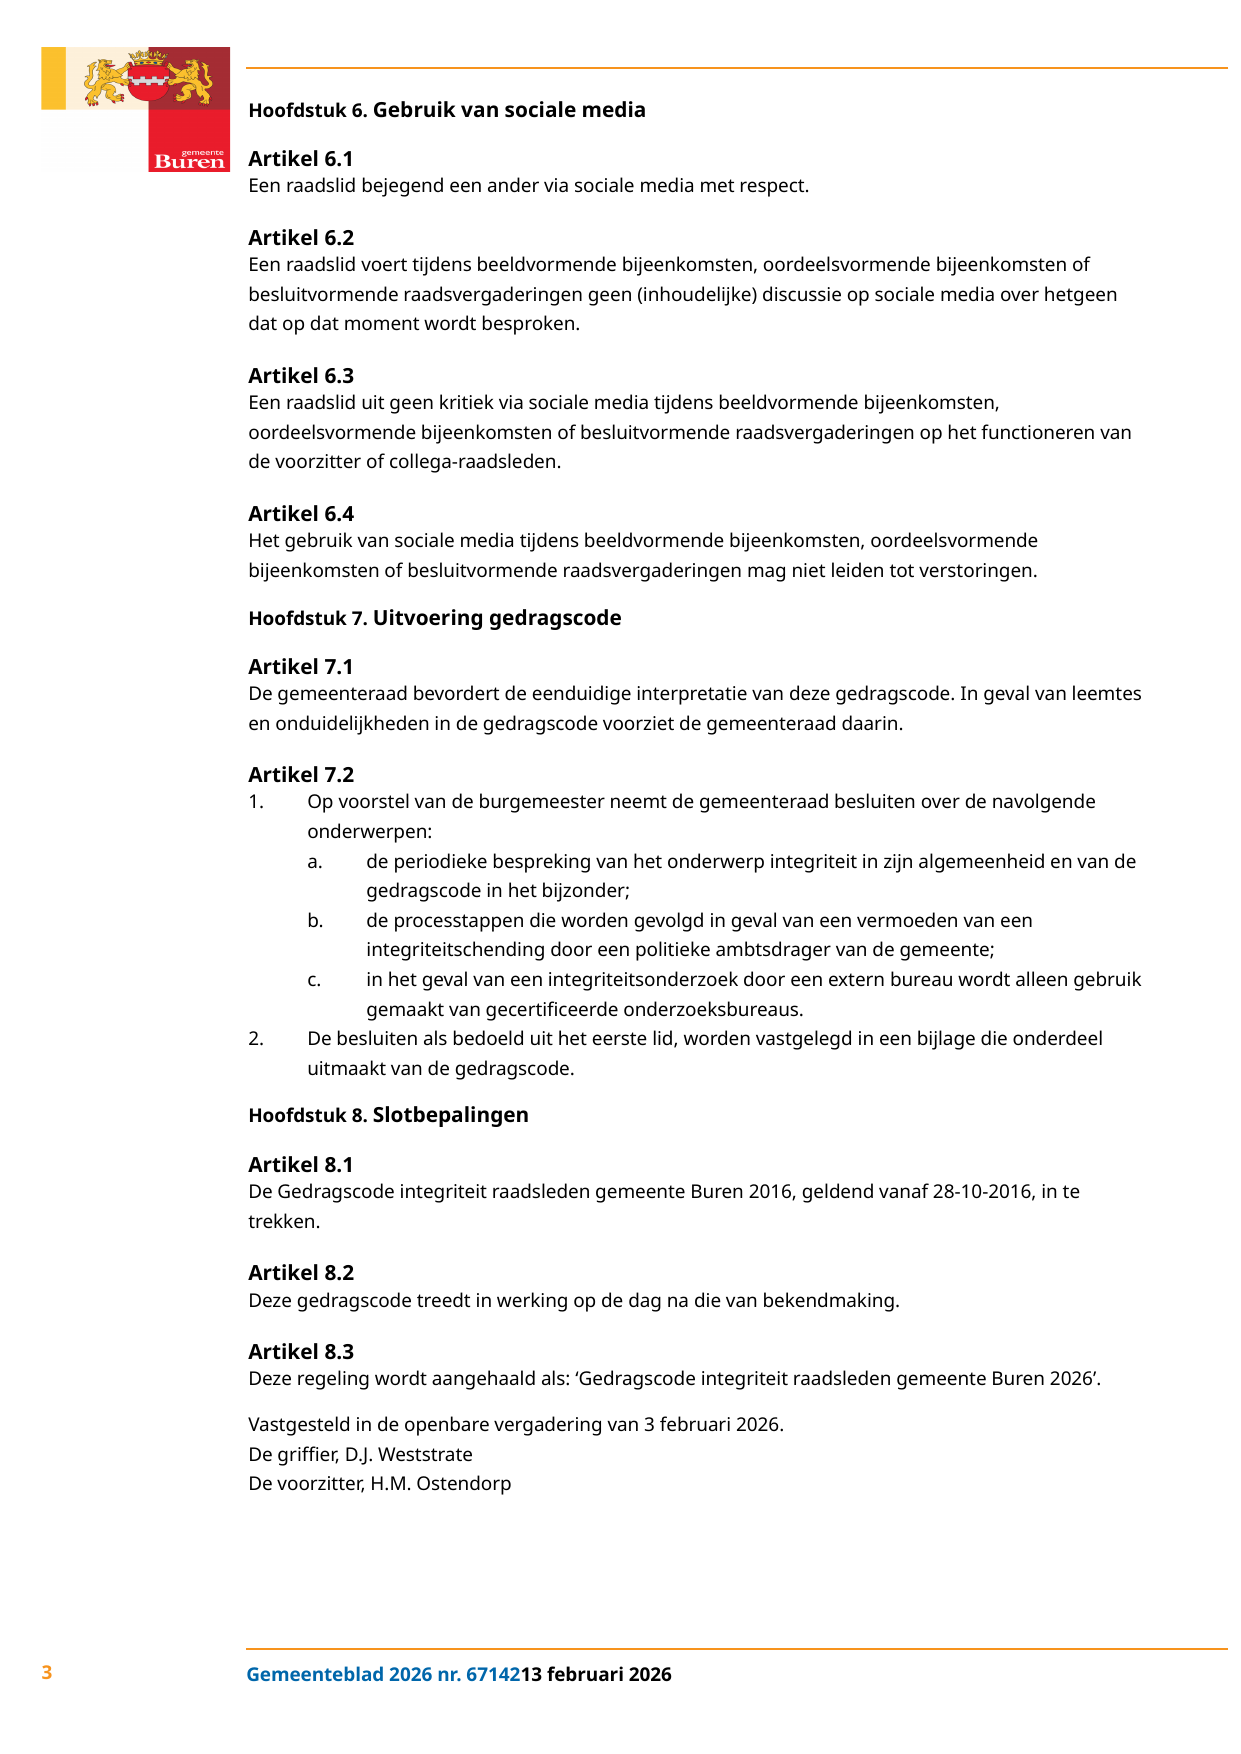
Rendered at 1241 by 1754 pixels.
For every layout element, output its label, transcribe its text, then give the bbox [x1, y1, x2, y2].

text Artikel 8.2 [248, 1258, 1152, 1287]
text Artikel 6.2 [248, 223, 1152, 251]
list in het geval van een integriteitsonderzoek door een extern bureau wordt alleen gebruik gemaakt van gecertificeerde onderzoeksbureaus. [307, 966, 1152, 1022]
text Artikel 8.1 [248, 1150, 1152, 1178]
text Artikel 7.2 [248, 760, 1152, 789]
text De voorzitter, H.M. Ostendorp [248, 1470, 1152, 1496]
text Deze gedragscode treedt in werking op de dag na die van bekendmaking. [248, 1287, 1152, 1312]
text Hoofdstuk 8. Slotbepalingen [248, 1101, 1152, 1129]
text Artikel 6.4 [248, 499, 1152, 527]
text Artikel 8.3 [248, 1337, 1152, 1366]
text Een raadslid uit geen kritiek via sociale media tijdens beeldvormende bijeenkomsten, oordeelsvormende bijeenkomsten of besluitvormende raadsvergaderingen op het functioneren van de voorzitter of collega-raadsleden. [248, 389, 1152, 474]
text Vastgesteld in de openbare vergadering van 3 februari 2026. [248, 1411, 1152, 1437]
text De Gedragscode integriteit raadsleden gemeente Buren 2016, geldend vanaf 28-10-2016, in te trekken. [248, 1178, 1152, 1234]
text Een raadslid voert tijdens beeldvormende bijeenkomsten, oordeelsvormende bijeenkomsten of besluitvormende raadsvergaderingen geen (inhoudelijke) discussie op sociale media over hetgeen dat op dat moment wordt besproken. [248, 251, 1152, 336]
list de periodieke bespreking van het onderwerp integriteit in zijn algemeenheid en van de gedragscode in het bijzonder; [307, 848, 1152, 903]
list Op voorstel van de burgemeester neemt de gemeenteraad besluiten over de navolgende onderwerpen: [248, 789, 1152, 844]
list De besluiten als bedoeld uit het eerste lid, worden vastgelegd in een bijlage die onderdeel uitmaakt van de gedragscode. [248, 1025, 1152, 1081]
text Het gebruik van sociale media tijdens beeldvormende bijeenkomsten, oordeelsvormende bijeenkomsten of besluitvormende raadsvergaderingen mag niet leiden tot verstoringen. [248, 527, 1152, 583]
list de processtappen die worden gevolgd in geval van een vermoeden van een integriteitschending door een politieke ambtsdrager van de gemeente; [307, 907, 1152, 962]
text Hoofdstuk 6. Gebruik van sociale media [248, 95, 1152, 123]
text Artikel 6.3 [248, 361, 1152, 389]
text Artikel 6.1 [248, 144, 1152, 172]
text Een raadslid bejegend een ander via sociale media met respect. [248, 172, 1152, 198]
text De griffier, D.J. Weststrate [248, 1441, 1152, 1467]
text Deze regeling wordt aangehaald als: ‘Gedragscode integriteit raadsleden gemeente Buren 2026’. [248, 1366, 1152, 1391]
picture [41, 47, 231, 172]
text De gemeenteraad bevordert de eenduidige interpretatie van deze gedragscode. In geval van leemtes en onduidelijkheden in de gedragscode voorziet de gemeenteraad daarin. [248, 680, 1152, 736]
text Hoofdstuk 7. Uitvoering gedragscode [248, 603, 1152, 631]
text Artikel 7.1 [248, 652, 1152, 680]
